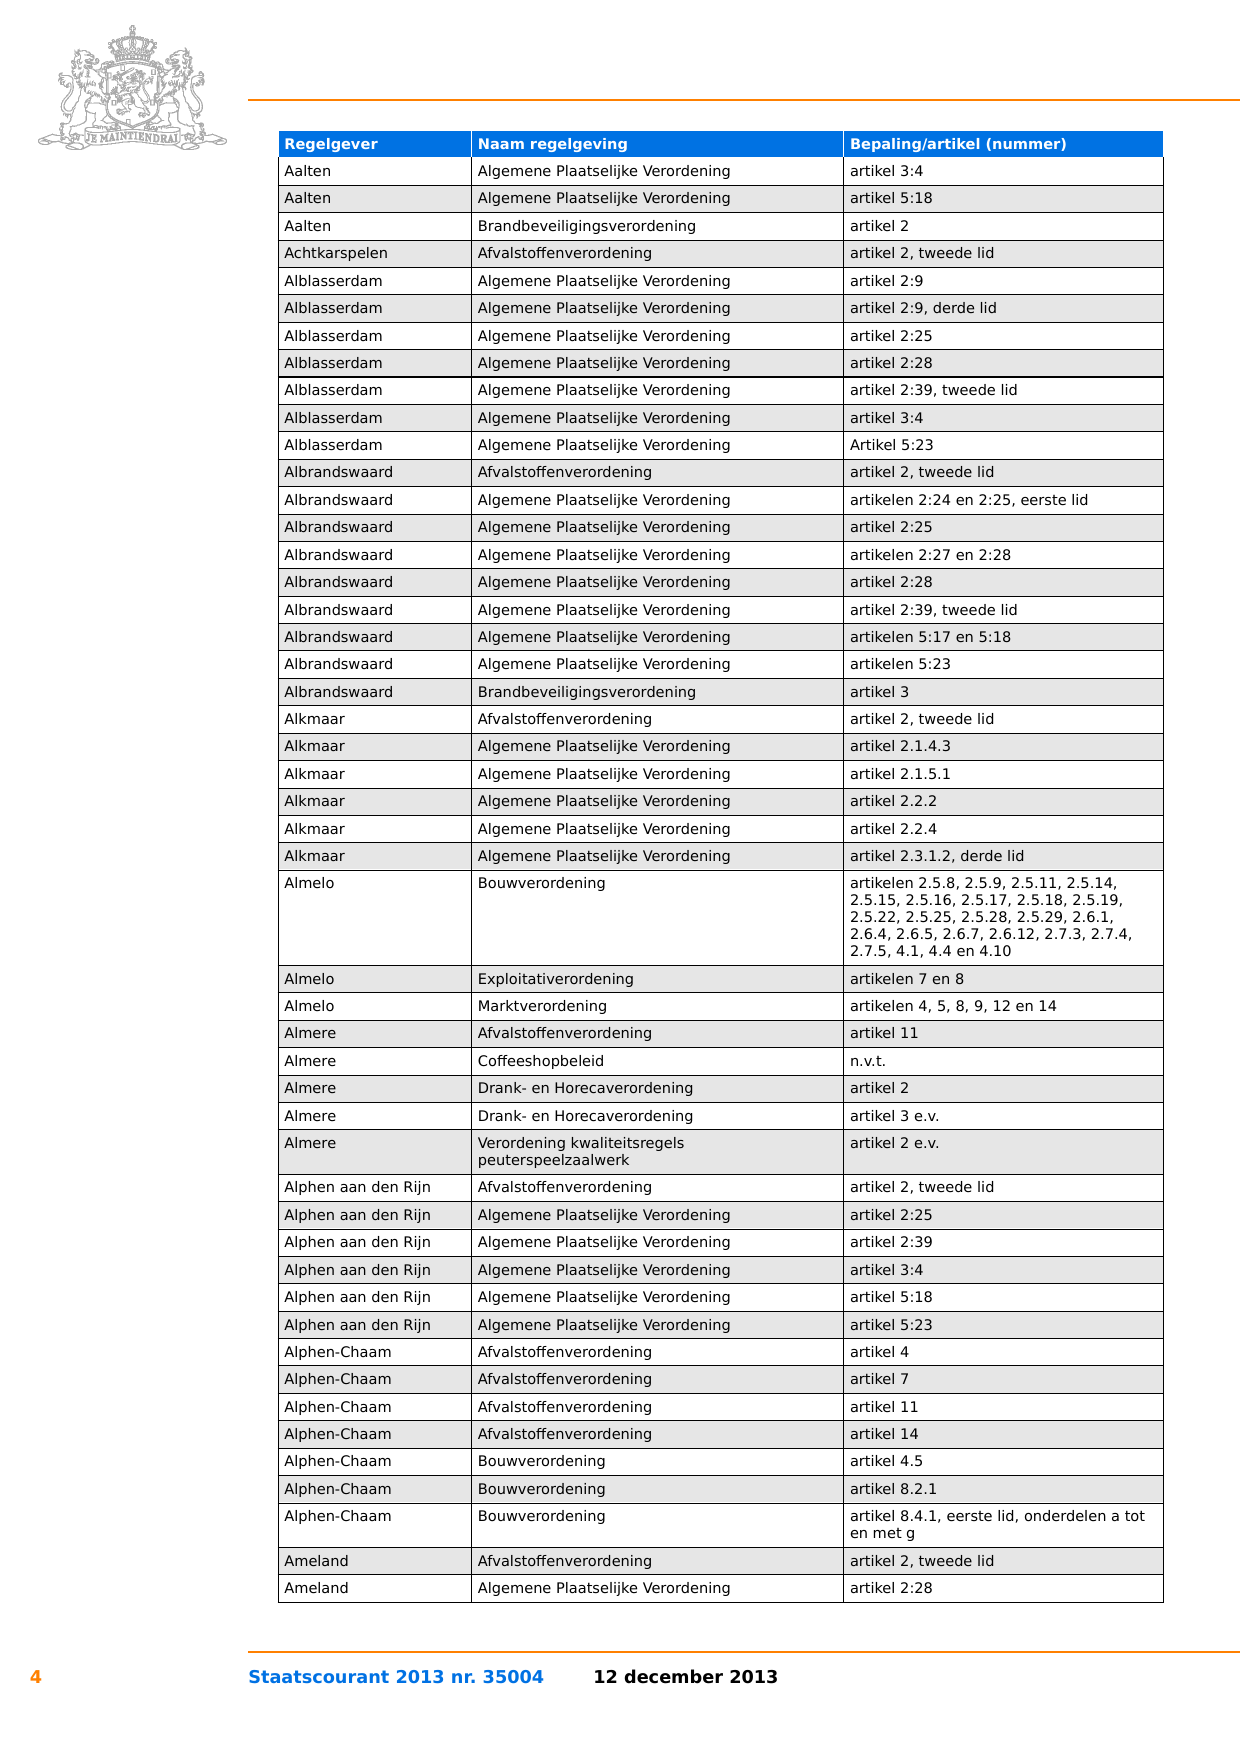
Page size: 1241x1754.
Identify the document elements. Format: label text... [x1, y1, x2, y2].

table_cell artikel 2.2.2 [844, 789, 1163, 815]
table_cell Algemene Plaatselijke Verordening [472, 816, 843, 842]
table_cell Alphen-Chaam [279, 1339, 471, 1365]
table_cell artikel 2, tweede lid [844, 1175, 1163, 1201]
table_cell artikel 7 [844, 1366, 1163, 1393]
table_cell artikel 2, tweede lid [844, 706, 1163, 733]
table_cell Algemene Plaatselijke Verordening [472, 515, 843, 541]
table_cell Albrandswaard [279, 679, 471, 705]
table_cell Alphen-Chaam [279, 1421, 471, 1448]
table_cell Achtkarspelen [279, 241, 471, 267]
table_cell Alblasserdam [279, 268, 471, 294]
table_cell Albrandswaard [279, 624, 471, 650]
table_cell artikel 8.4.1, eerste lid, onderdelen a tot en met g [844, 1504, 1163, 1547]
table_cell Alphen aan den Rijn [279, 1175, 471, 1201]
table_cell Algemene Plaatselijke Verordening [472, 789, 843, 815]
table_cell Albrandswaard [279, 651, 471, 678]
table_cell Algemene Plaatselijke Verordening [472, 734, 843, 760]
table_cell artikelen 2.5.8, 2.5.9, 2.5.11, 2.5.14, 2.5.15, 2.5.16, 2.5.17, 2.5.18, 2.5.19, 2.5.22, 2.5.25, 2.5.28, 2.5.29, 2.6.1, 2.6.4, 2.6.5, 2.6.7, 2.6.12, 2.7.3, 2.7.4, 2.7.5, 4.1, 4.4 en 4.10 [844, 871, 1163, 965]
table_cell artikel 2:9, derde lid [844, 295, 1163, 322]
table_cell Drank- en Horecaverordening [472, 1103, 843, 1129]
table_cell Algemene Plaatselijke Verordening [472, 1312, 843, 1338]
table_cell Algemene Plaatselijke Verordening [472, 651, 843, 678]
table_cell Algemene Plaatselijke Verordening [472, 268, 843, 294]
table_cell artikel 2:25 [844, 1202, 1163, 1228]
table_cell Alblasserdam [279, 295, 471, 322]
table_cell artikel 2.1.5.1 [844, 761, 1163, 787]
table_cell Albrandswaard [279, 515, 471, 541]
table_cell Brandbeveiligingsverordening [472, 679, 843, 705]
table_cell artikel 2:39 [844, 1230, 1163, 1256]
table_cell Alphen aan den Rijn [279, 1312, 471, 1338]
table_cell Alphen-Chaam [279, 1476, 471, 1502]
table_cell Albrandswaard [279, 542, 471, 568]
table_cell Afvalstoffenverordening [472, 1394, 843, 1420]
table_cell Alkmaar [279, 843, 471, 869]
table_cell Aalten [279, 213, 471, 239]
table_cell Afvalstoffenverordening [472, 1548, 843, 1574]
table_cell Algemene Plaatselijke Verordening [472, 542, 843, 568]
table_cell artikel 5:18 [844, 1284, 1163, 1311]
table_cell Alphen aan den Rijn [279, 1284, 471, 1311]
table_cell Afvalstoffenverordening [472, 1175, 843, 1201]
table_cell artikelen 4, 5, 8, 9, 12 en 14 [844, 993, 1163, 1020]
table_cell Algemene Plaatselijke Verordening [472, 1230, 843, 1256]
table_cell artikel 5:23 [844, 1312, 1163, 1338]
table_cell Exploitativerordening [472, 966, 843, 992]
table_cell Algemene Plaatselijke Verordening [472, 1284, 843, 1311]
table_cell Afvalstoffenverordening [472, 1339, 843, 1365]
table_cell Bouwverordening [472, 871, 843, 965]
table_cell Alphen aan den Rijn [279, 1257, 471, 1283]
table_cell artikel 3 e.v. [844, 1103, 1163, 1129]
table_cell Afvalstoffenverordening [472, 706, 843, 733]
table_cell Algemene Plaatselijke Verordening [472, 323, 843, 349]
table_cell artikel 4.5 [844, 1449, 1163, 1475]
table_cell Alphen-Chaam [279, 1449, 471, 1475]
table_cell Brandbeveiligingsverordening [472, 213, 843, 239]
table_cell Alkmaar [279, 789, 471, 815]
table_header Bepaling/artikel (nummer) [844, 131, 1163, 157]
table_cell Marktverordening [472, 993, 843, 1020]
table_cell Ameland [279, 1575, 471, 1602]
table_cell Almelo [279, 966, 471, 992]
table_cell Almelo [279, 993, 471, 1020]
table_cell artikel 2.2.4 [844, 816, 1163, 842]
table_cell Albrandswaard [279, 569, 471, 596]
table_cell Alblasserdam [279, 432, 471, 459]
table_cell artikel 5:18 [844, 186, 1163, 212]
table_cell artikel 2, tweede lid [844, 460, 1163, 486]
table_cell n.v.t. [844, 1048, 1163, 1074]
table_cell Almere [279, 1048, 471, 1074]
table_cell Alblasserdam [279, 350, 471, 376]
table_cell artikel 2:28 [844, 350, 1163, 376]
table_cell Alkmaar [279, 706, 471, 733]
table_cell artikel 2.1.4.3 [844, 734, 1163, 760]
table_cell artikel 2:25 [844, 515, 1163, 541]
table_cell Almelo [279, 871, 471, 965]
table_header Regelgever [279, 131, 471, 157]
table_cell Alkmaar [279, 816, 471, 842]
table_cell artikelen 7 en 8 [844, 966, 1163, 992]
table_cell artikel 8.2.1 [844, 1476, 1163, 1502]
table_cell artikel 4 [844, 1339, 1163, 1365]
table_cell Algemene Plaatselijke Verordening [472, 487, 843, 513]
table_cell artikel 3:4 [844, 405, 1163, 431]
table_cell artikel 2:28 [844, 1575, 1163, 1602]
table_cell Alphen aan den Rijn [279, 1202, 471, 1228]
table_cell Bouwverordening [472, 1504, 843, 1547]
table_header Naam regelgeving [472, 131, 843, 157]
table_cell artikel 2, tweede lid [844, 1548, 1163, 1574]
table_cell Ameland [279, 1548, 471, 1574]
table_cell artikel 2 [844, 213, 1163, 239]
table_cell Bouwverordening [472, 1449, 843, 1475]
table_cell Alkmaar [279, 761, 471, 787]
table_cell Algemene Plaatselijke Verordening [472, 405, 843, 431]
table_cell Algemene Plaatselijke Verordening [472, 432, 843, 459]
table_cell artikel 2 e.v. [844, 1130, 1163, 1174]
table_cell Albrandswaard [279, 460, 471, 486]
table_cell Algemene Plaatselijke Verordening [472, 350, 843, 376]
picture [38, 25, 227, 150]
table_cell Algemene Plaatselijke Verordening [472, 761, 843, 787]
table_cell Algemene Plaatselijke Verordening [472, 624, 843, 650]
table_cell Algemene Plaatselijke Verordening [472, 1575, 843, 1602]
table_cell Alphen-Chaam [279, 1504, 471, 1547]
table_cell artikel 2:9 [844, 268, 1163, 294]
table_cell Algemene Plaatselijke Verordening [472, 1257, 843, 1283]
table_cell Drank- en Horecaverordening [472, 1076, 843, 1102]
table_cell Algemene Plaatselijke Verordening [472, 186, 843, 212]
table_cell artikel 3 [844, 679, 1163, 705]
table_cell Almere [279, 1103, 471, 1129]
table_cell Aalten [279, 158, 471, 185]
table_cell artikelen 2:24 en 2:25, eerste lid [844, 487, 1163, 513]
table_cell artikel 2.3.1.2, derde lid [844, 843, 1163, 869]
table_cell Alkmaar [279, 734, 471, 760]
table_cell Algemene Plaatselijke Verordening [472, 597, 843, 623]
table_cell artikel 11 [844, 1021, 1163, 1047]
table_cell Bouwverordening [472, 1476, 843, 1502]
table_cell Alphen-Chaam [279, 1394, 471, 1420]
table_cell Almere [279, 1021, 471, 1047]
table_cell Almere [279, 1130, 471, 1174]
table_cell Artikel 5:23 [844, 432, 1163, 459]
table_cell Alphen-Chaam [279, 1366, 471, 1393]
table_cell Aalten [279, 186, 471, 212]
table_cell Afvalstoffenverordening [472, 241, 843, 267]
table_cell artikel 3:4 [844, 1257, 1163, 1283]
table_cell Algemene Plaatselijke Verordening [472, 295, 843, 322]
table_cell Alphen aan den Rijn [279, 1230, 471, 1256]
table_cell Afvalstoffenverordening [472, 1366, 843, 1393]
table_cell Alblasserdam [279, 378, 471, 404]
table_cell artikel 2, tweede lid [844, 241, 1163, 267]
table_cell Verordening kwaliteitsregels peuterspeelzaalwerk [472, 1130, 843, 1174]
table_cell Afvalstoffenverordening [472, 460, 843, 486]
table_cell Algemene Plaatselijke Verordening [472, 158, 843, 185]
table_cell Albrandswaard [279, 597, 471, 623]
table_cell Albrandswaard [279, 487, 471, 513]
table_cell artikel 2:39, tweede lid [844, 378, 1163, 404]
table_cell Afvalstoffenverordening [472, 1421, 843, 1448]
table_cell artikelen 2:27 en 2:28 [844, 542, 1163, 568]
table_cell artikel 2:39, tweede lid [844, 597, 1163, 623]
table_cell artikel 14 [844, 1421, 1163, 1448]
table_cell Algemene Plaatselijke Verordening [472, 843, 843, 869]
table_cell artikel 2 [844, 1076, 1163, 1102]
table_cell artikelen 5:17 en 5:18 [844, 624, 1163, 650]
table_cell Algemene Plaatselijke Verordening [472, 1202, 843, 1228]
table_cell Almere [279, 1076, 471, 1102]
table_cell Algemene Plaatselijke Verordening [472, 569, 843, 596]
table_cell Afvalstoffenverordening [472, 1021, 843, 1047]
table_cell artikel 3:4 [844, 158, 1163, 185]
table_cell Coffeeshopbeleid [472, 1048, 843, 1074]
table_cell artikel 2:25 [844, 323, 1163, 349]
table_cell Alblasserdam [279, 405, 471, 431]
table_cell artikelen 5:23 [844, 651, 1163, 678]
table_cell Alblasserdam [279, 323, 471, 349]
table_cell artikel 2:28 [844, 569, 1163, 596]
table_cell Algemene Plaatselijke Verordening [472, 378, 843, 404]
table_cell artikel 11 [844, 1394, 1163, 1420]
